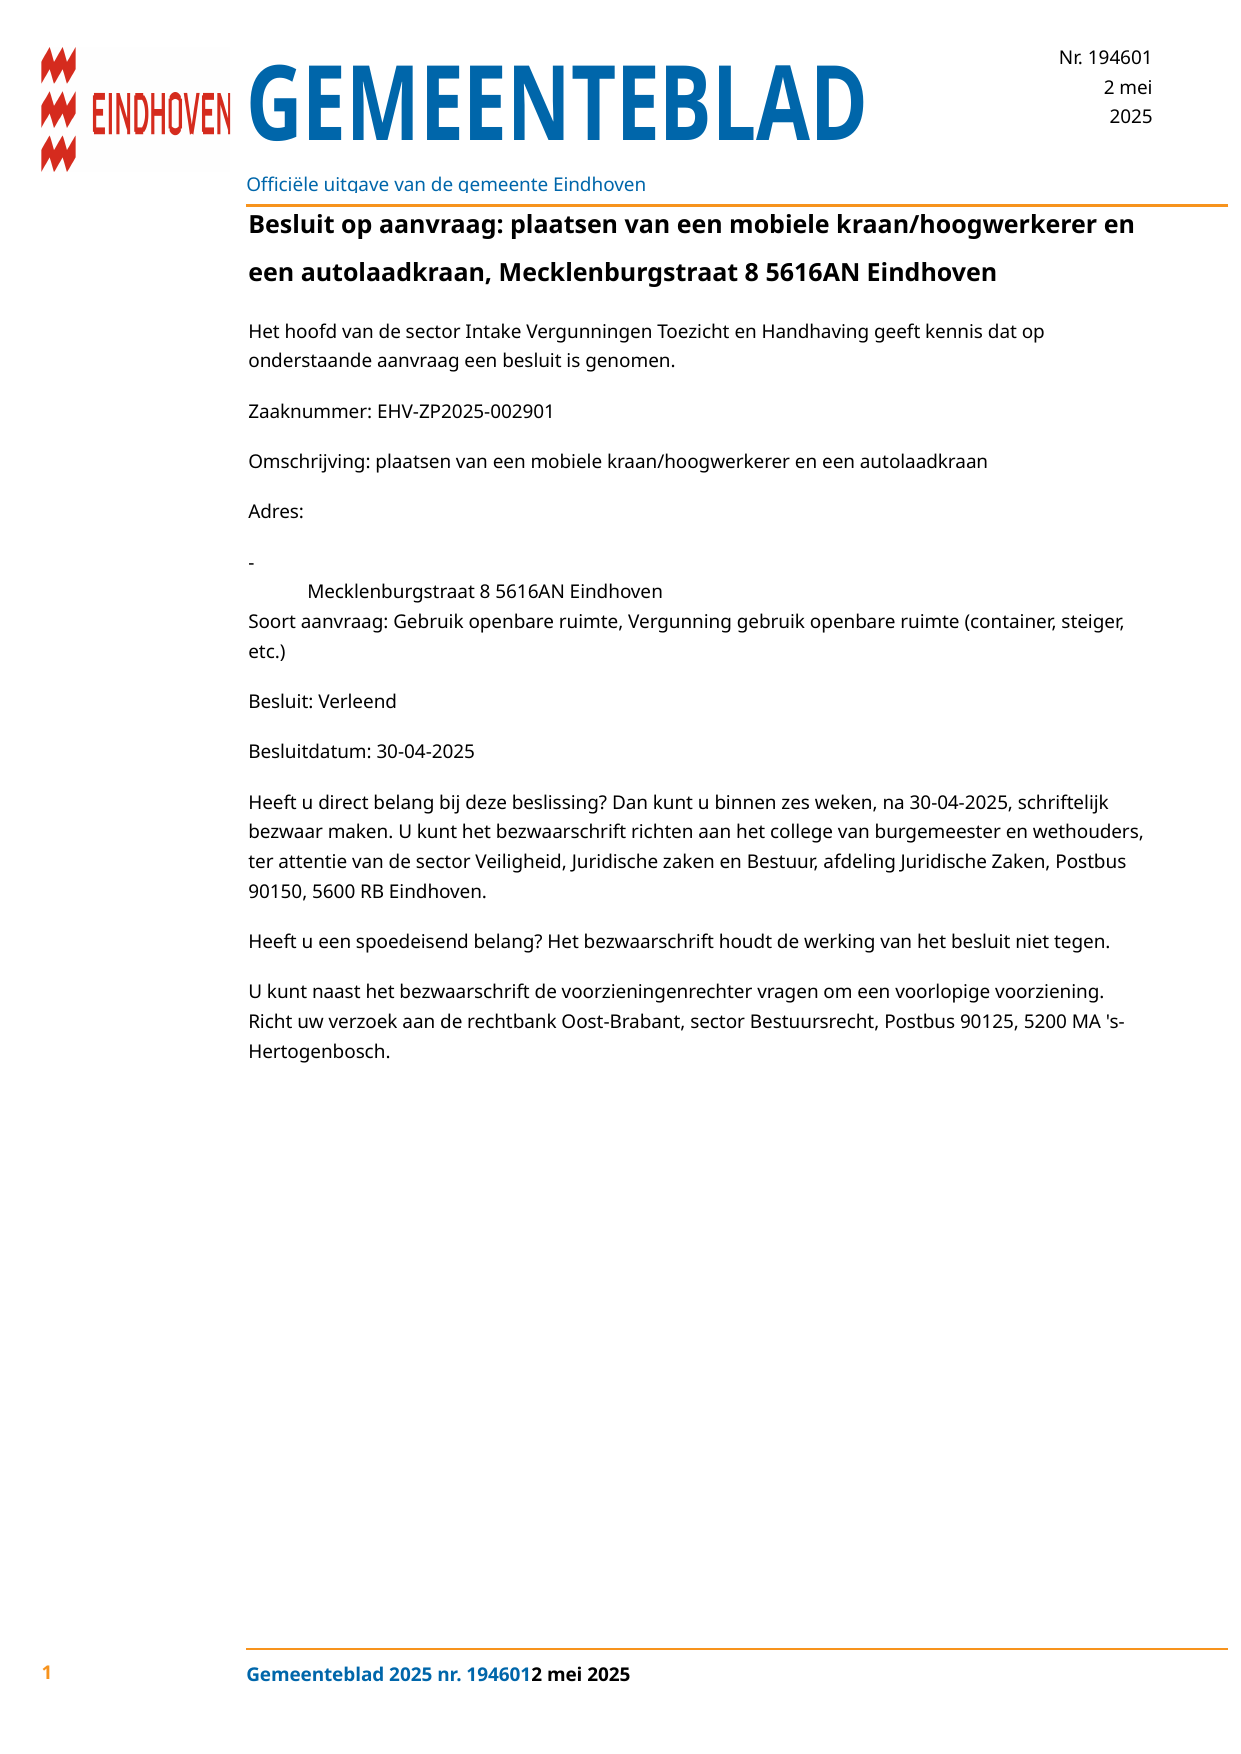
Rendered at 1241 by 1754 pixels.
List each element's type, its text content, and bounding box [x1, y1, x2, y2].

text Besluit op aanvraag: plaatsen van een mobiele kraan/hoogwerkerer en een autolaadkraan, Mecklenburgstraat 8 5616AN Eindhoven [248, 207, 1152, 288]
list Mecklenburgstraat 8 5616AN Eindhoven [248, 579, 1152, 604]
text Soort aanvraag: Gebruik openbare ruimte, Vergunning gebruik openbare ruimte (container, steiger, etc.) [248, 608, 1152, 664]
text U kunt naast het bezwaarschrift de voorzieningenrechter vragen om een voorlopige voorziening. Richt uw verzoek aan de rechtbank Oost-Brabant, sector Bestuursrecht, Postbus 90125, 5200 MA 's-Hertogenbosch. [248, 979, 1152, 1064]
text Besluit: Verleend [248, 688, 1152, 714]
text Adres: [248, 499, 1152, 524]
text Heeft u een spoedeisend belang? Het bezwaarschrift houdt de werking van het besluit niet tegen. [248, 928, 1152, 954]
text Omschrijving: plaatsen van een mobiele kraan/hoogwerkerer en een autolaadkraan [248, 448, 1152, 474]
text Besluitdatum: 30-04-2025 [248, 739, 1152, 764]
text Heeft u direct belang bij deze beslissing? Dan kunt u binnen zes weken, na 30-04-2025, schriftelijk bezwaar maken. U kunt het bezwaarschrift richten aan het college van burgemeester en wethouders, ter attentie van de sector Veiligheid, Juridische zaken en Bestuur, afdeling Juridische Zaken, Postbus 90150, 5600 RB Eindhoven. [248, 789, 1152, 904]
picture [41, 47, 231, 172]
text Zaaknummer: EHV-ZP2025-002901 [248, 398, 1152, 424]
text Het hoofd van de sector Intake Vergunningen Toezicht en Handhaving geeft kennis dat op onderstaande aanvraag een besluit is genomen. [248, 318, 1152, 373]
